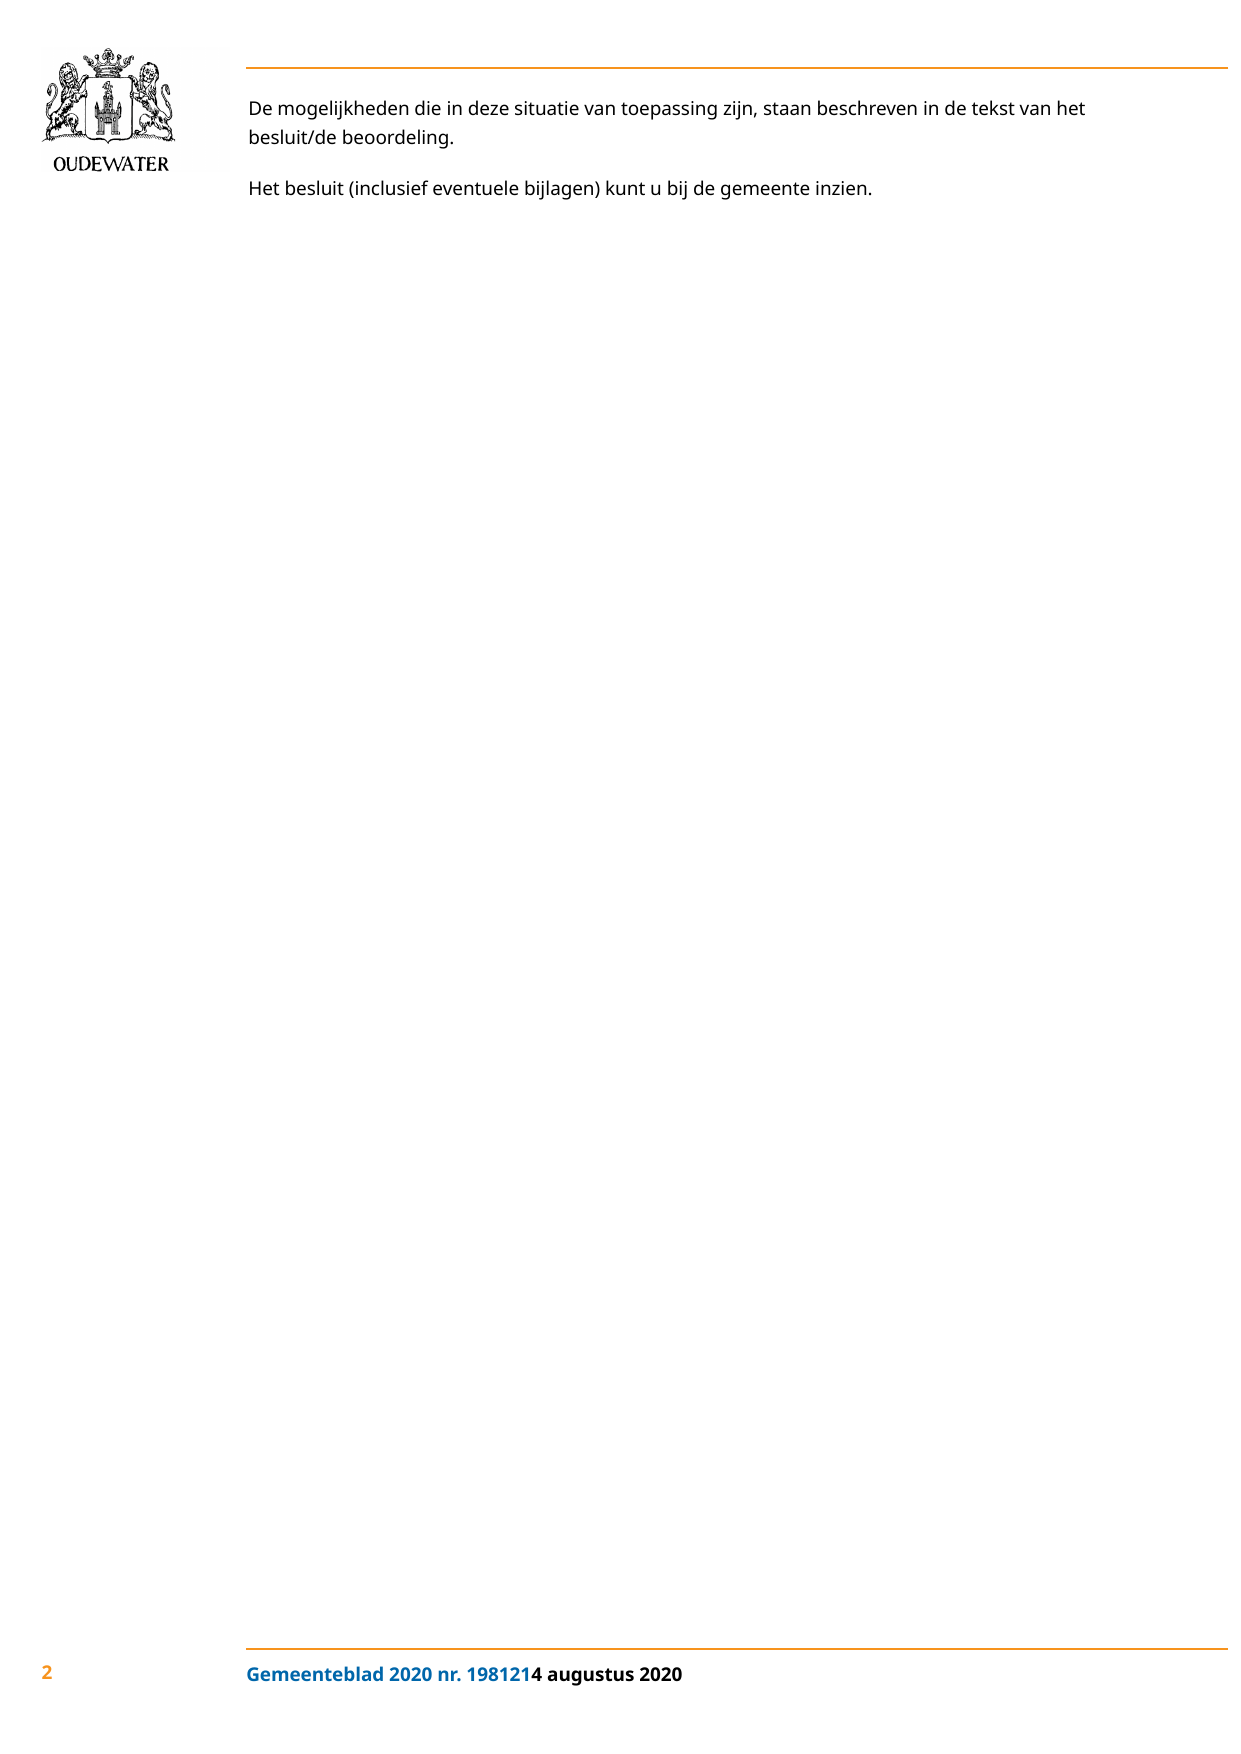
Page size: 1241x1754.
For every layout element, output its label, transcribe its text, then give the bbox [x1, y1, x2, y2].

text Het besluit (inclusief eventuele bijlagen) kunt u bij de gemeente inzien. [248, 175, 1152, 201]
text De mogelijkheden die in deze situatie van toepassing zijn, staan beschreven in de tekst van het besluit/de beoordeling. [248, 95, 1152, 150]
picture [41, 47, 231, 172]
